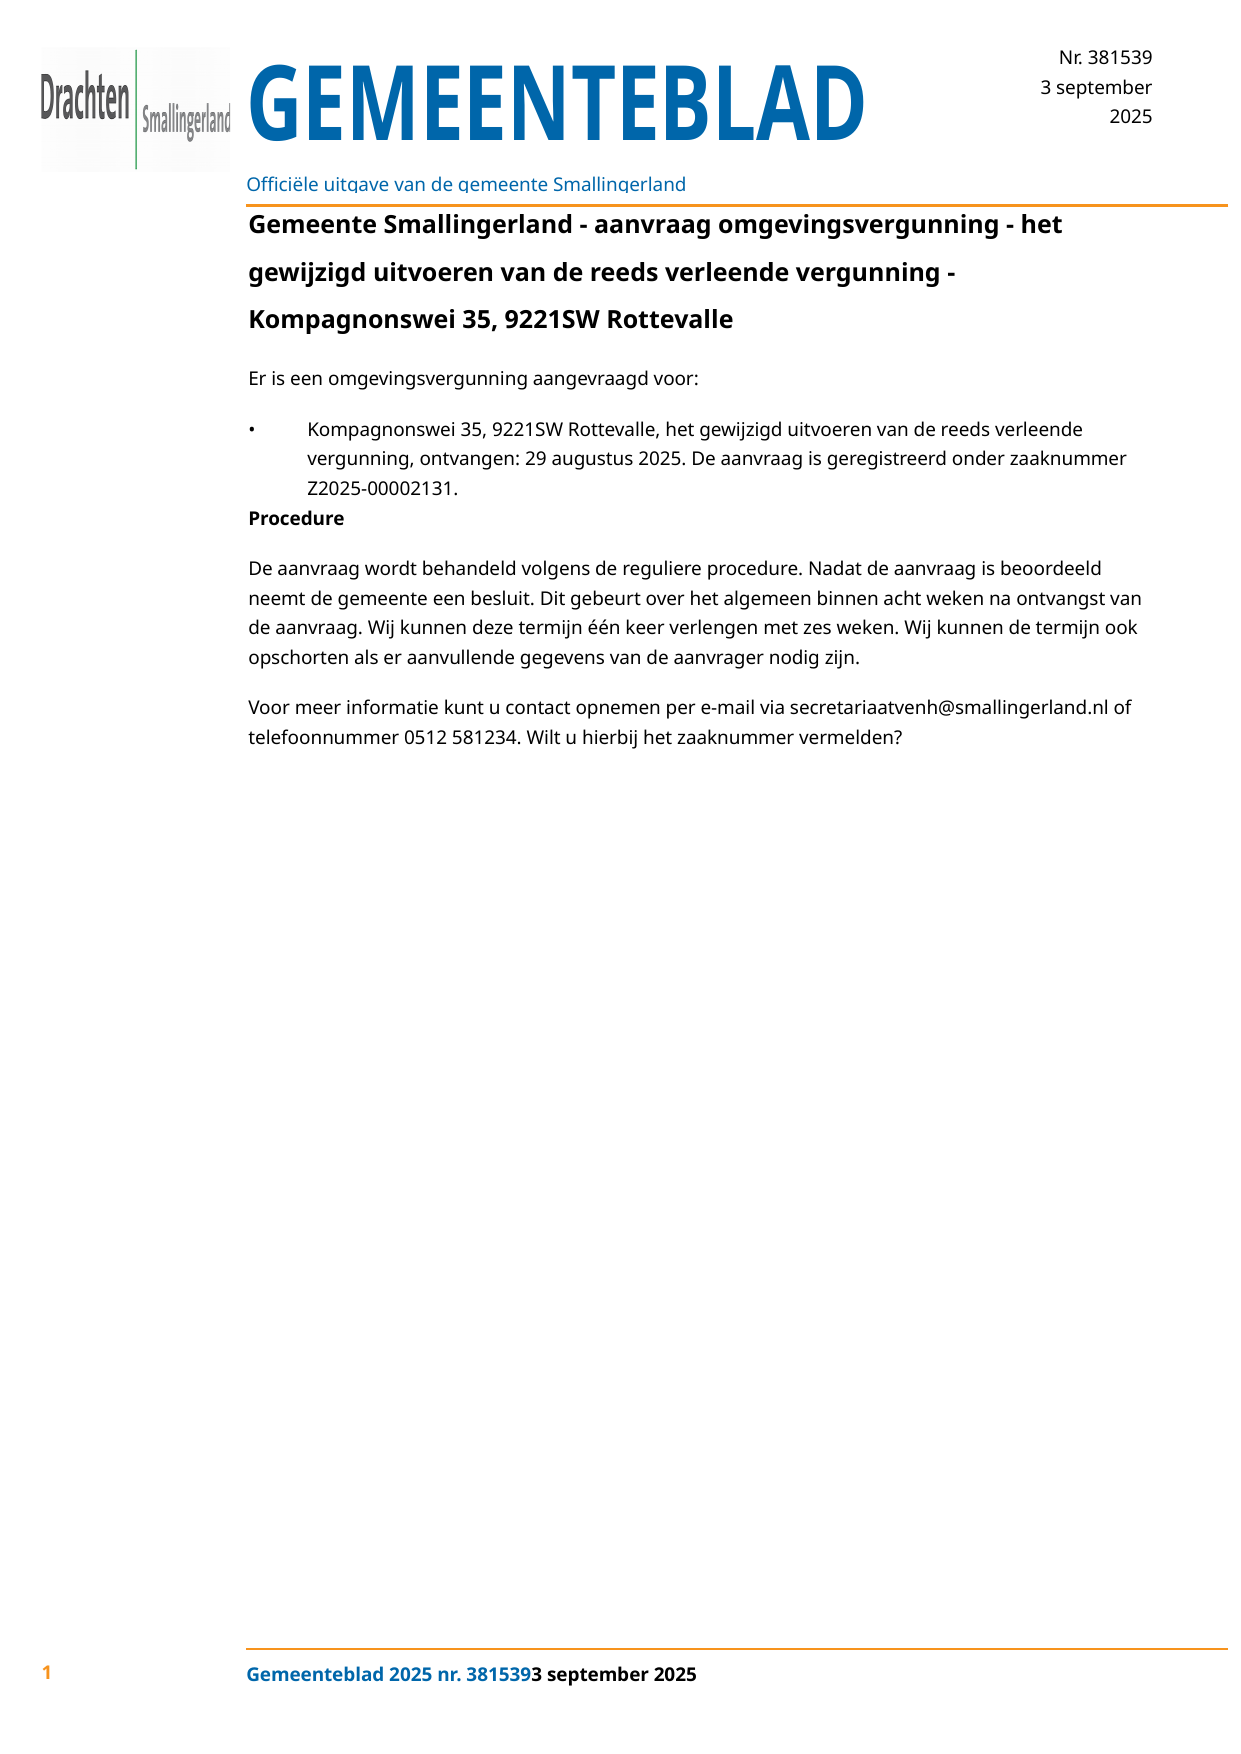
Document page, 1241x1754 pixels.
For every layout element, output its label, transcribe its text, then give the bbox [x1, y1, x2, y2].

text Gemeente Smallingerland - aanvraag omgevingsvergunning - het gewijzigd uitvoeren van de reeds verleende vergunning - Kompagnonswei 35, 9221SW Rottevalle [248, 207, 1152, 336]
text Voor meer informatie kunt u contact opnemen per e-mail via secretariaatvenh@smallingerland.nl of telefoonnummer 0512 581234. Wilt u hierbij het zaaknummer vermelden? [248, 694, 1152, 749]
text De aanvraag wordt behandeld volgens de reguliere procedure. Nadat de aanvraag is beoordeeld neemt de gemeente een besluit. Dit gebeurt over het algemeen binnen acht weken na ontvangst van de aanvraag. Wij kunnen deze termijn één keer verlengen met zes weken. Wij kunnen de termijn ook opschorten als er aanvullende gegevens van de aanvrager nodig zijn. [248, 555, 1152, 669]
text Er is een omgevingsvergunning aangevraagd voor: [248, 366, 1152, 391]
text Procedure [248, 505, 1152, 530]
picture [41, 47, 231, 172]
list Kompagnonswei 35, 9221SW Rottevalle, het gewijzigd uitvoeren van de reeds verleende vergunning, ontvangen: 29 augustus 2025. De aanvraag is geregistreerd onder zaaknummer Z2025-00002131. [248, 416, 1152, 501]
